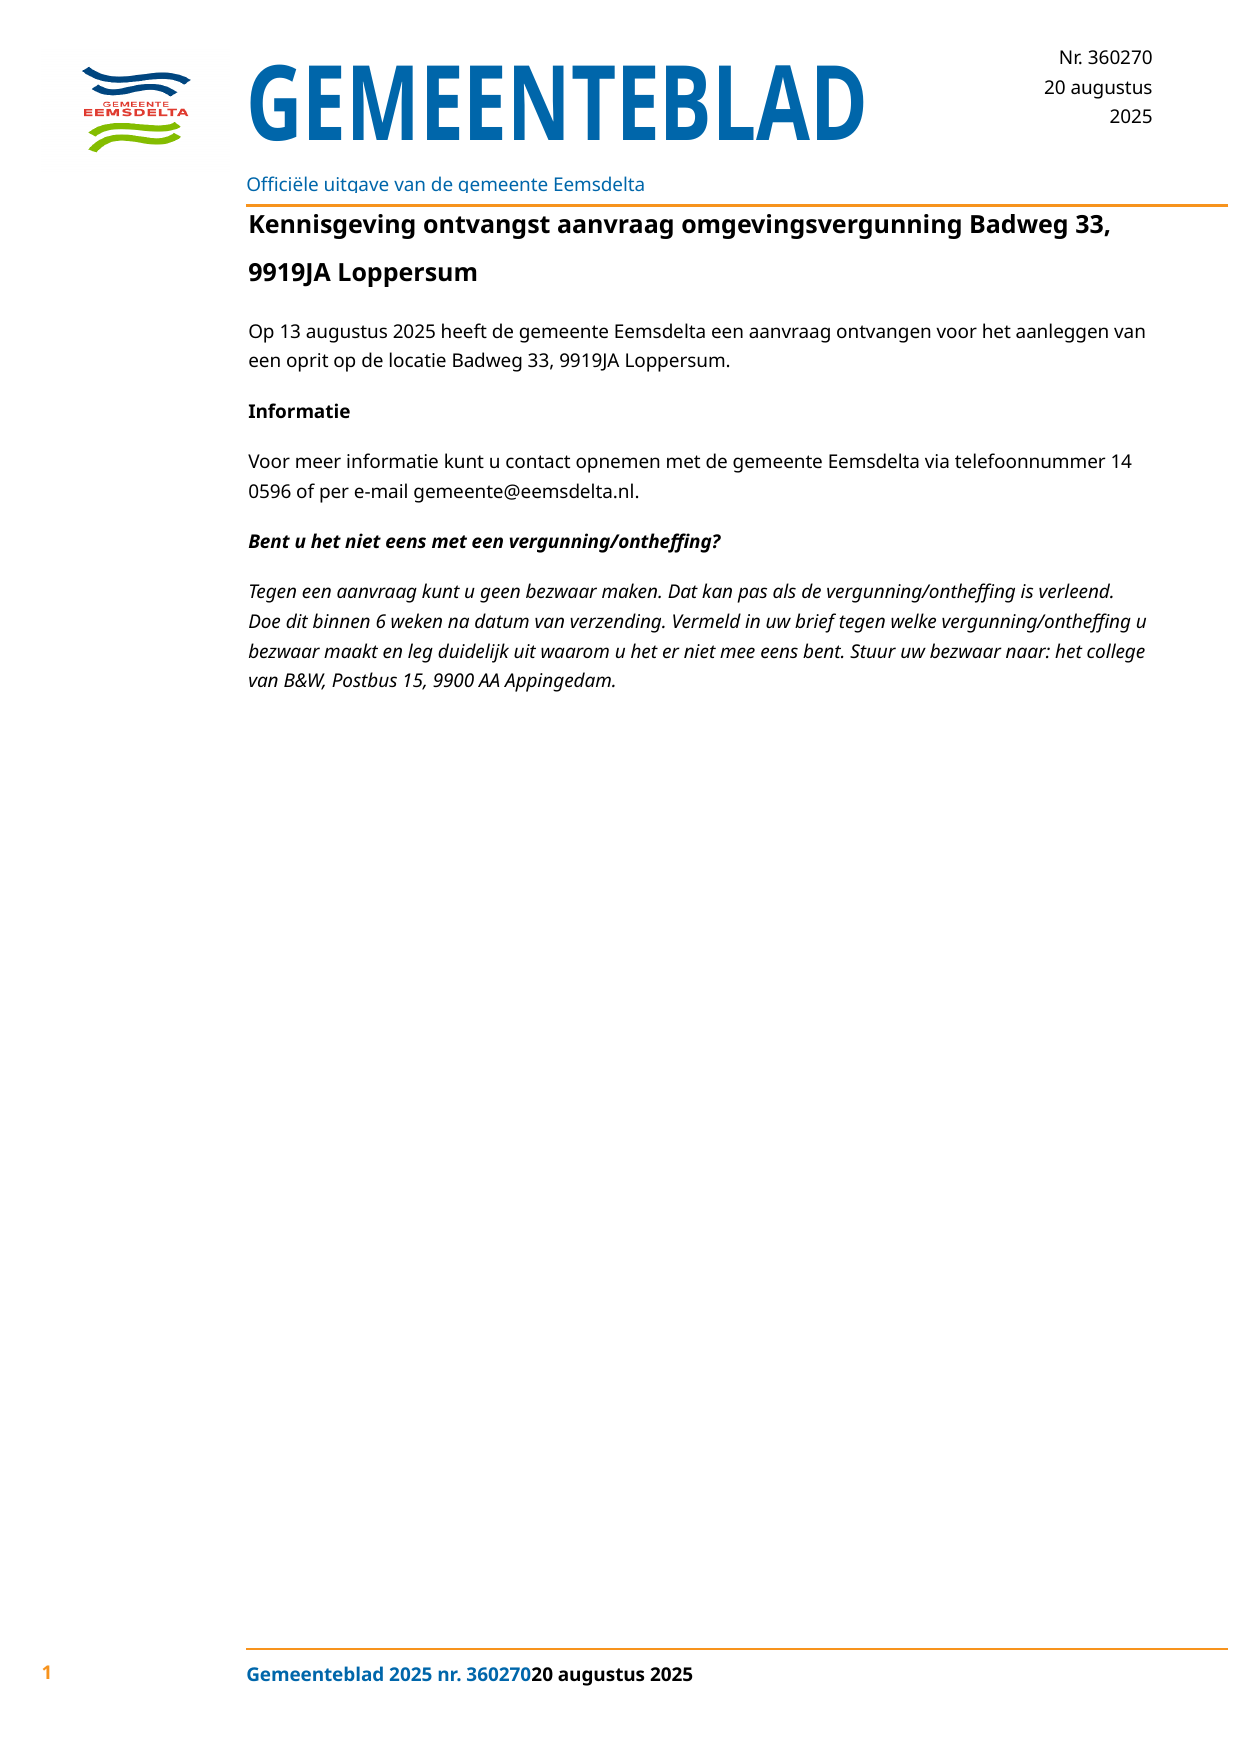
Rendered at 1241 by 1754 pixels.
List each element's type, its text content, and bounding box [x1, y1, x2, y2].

picture [41, 47, 231, 172]
text Informatie [248, 398, 1152, 424]
text Kennisgeving ontvangst aanvraag omgevingsvergunning Badweg 33, 9919JA Loppersum [248, 207, 1152, 288]
text Tegen een aanvraag kunt u geen bezwaar maken. Dat kan pas als de vergunning/ontheffing is verleend. Doe dit binnen 6 weken na datum van verzending. Vermeld in uw brief tegen welke vergunning/ontheffing u bezwaar maakt en leg duidelijk uit waarom u het er niet mee eens bent. Stuur uw bezwaar naar: het college van B&W, Postbus 15, 9900 AA Appingedam. [248, 579, 1152, 693]
text Voor meer informatie kunt u contact opnemen met de gemeente Eemsdelta via telefoonnummer 14 0596 of per e-mail gemeente@eemsdelta.nl. [248, 448, 1152, 504]
text Bent u het niet eens met een vergunning/ontheffing? [248, 528, 1152, 554]
text Op 13 augustus 2025 heeft de gemeente Eemsdelta een aanvraag ontvangen voor het aanleggen van een oprit op de locatie Badweg 33, 9919JA Loppersum. [248, 318, 1152, 373]
